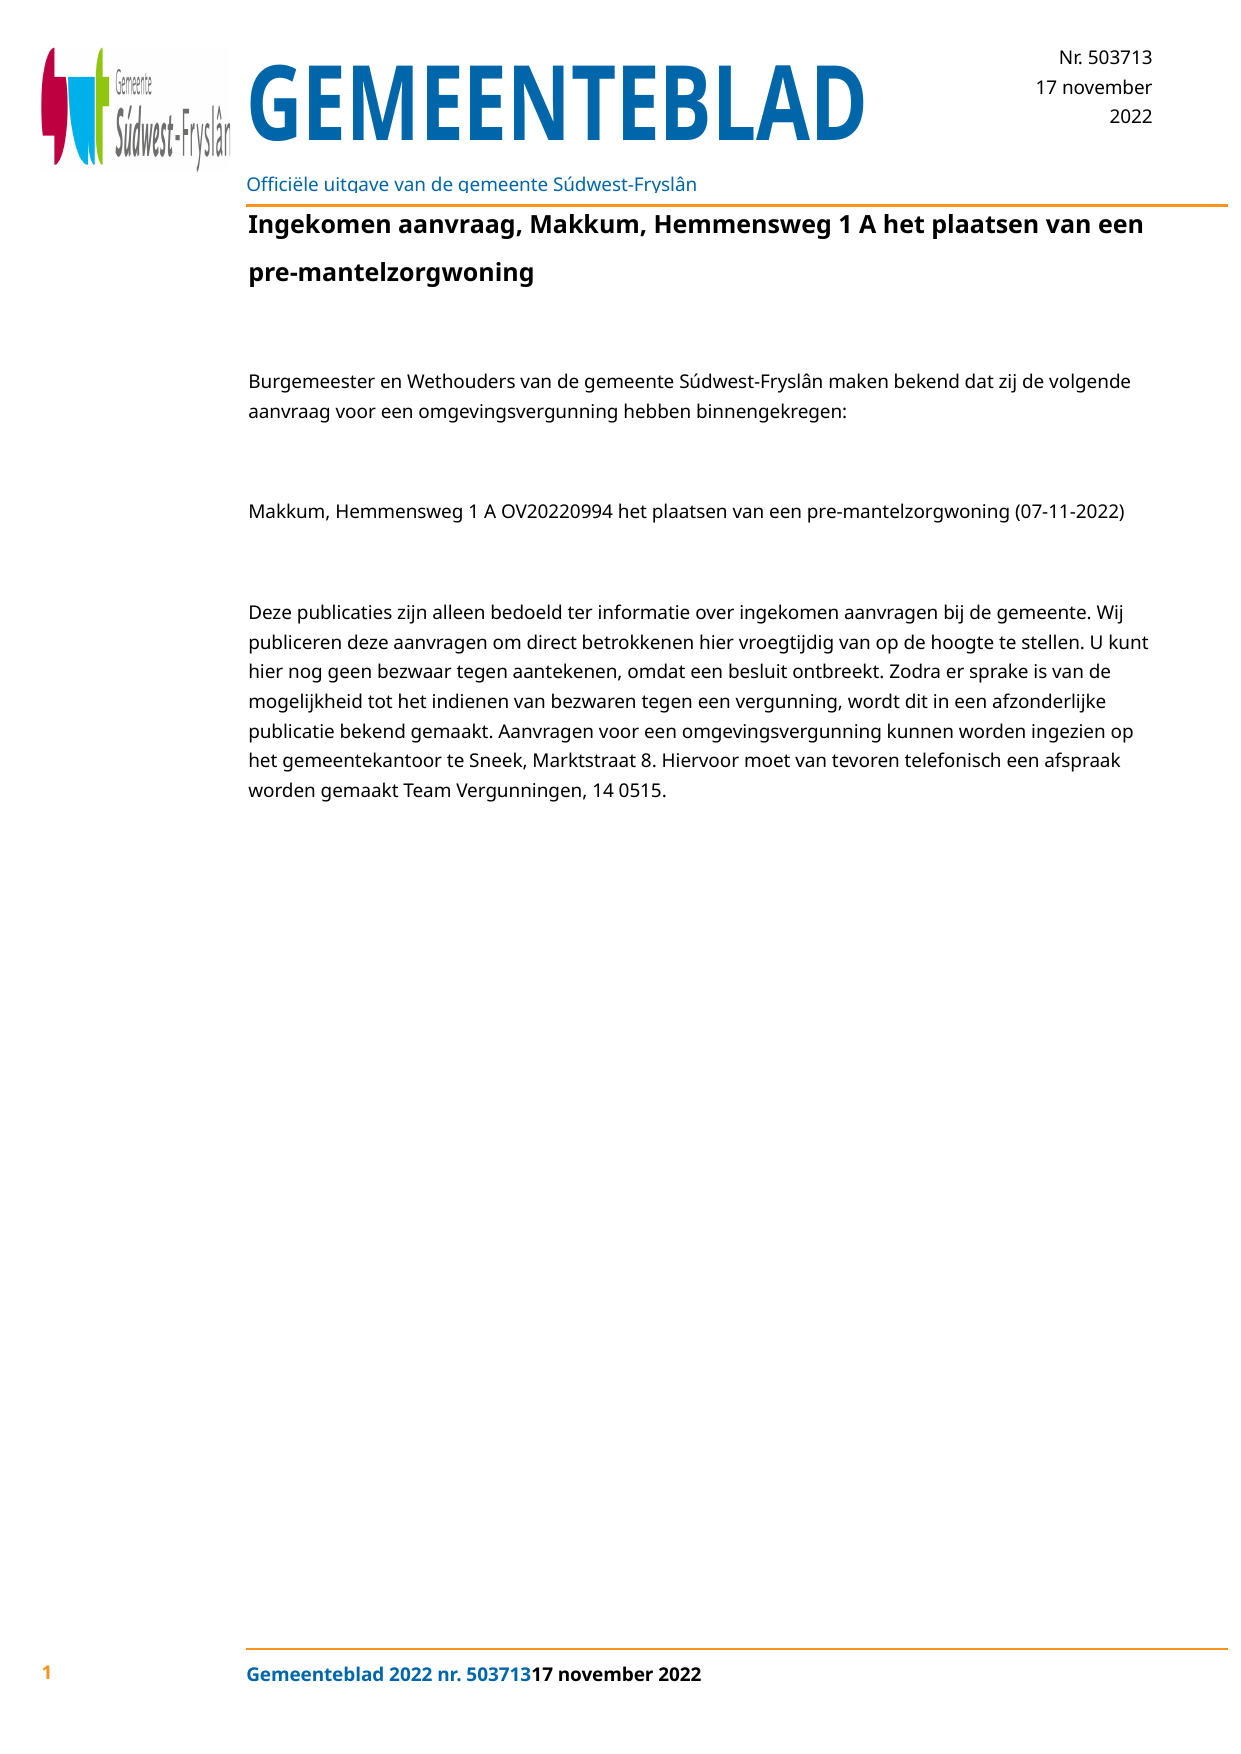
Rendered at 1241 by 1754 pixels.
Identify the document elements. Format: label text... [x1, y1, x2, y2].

text Ingekomen aanvraag, Makkum, Hemmensweg 1 A het plaatsen van een pre-mantelzorgwoning [248, 207, 1152, 288]
text Burgemeester en Wethouders van de gemeente Súdwest-Fryslân maken bekend dat zij de volgende aanvraag voor een omgevingsvergunning hebben binnengekregen: [248, 368, 1152, 424]
text Deze publicaties zijn alleen bedoeld ter informatie over ingekomen aanvragen bij de gemeente. Wij publiceren deze aanvragen om direct betrokkenen hier vroegtijdig van op de hoogte te stellen. U kunt hier nog geen bezwaar tegen aantekenen, omdat een besluit ontbreekt. Zodra er sprake is van de mogelijkheid tot het indienen van bezwaren tegen een vergunning, wordt dit in een afzonderlijke publicatie bekend gemaakt. Aanvragen voor een omgevingsvergunning kunnen worden ingezien op het gemeentekantoor te Sneek, Marktstraat 8. Hiervoor moet van tevoren telefonisch een afspraak worden gemaakt Team Vergunningen, 14 0515. [248, 599, 1152, 803]
text Makkum, Hemmensweg 1 A OV20220994 het plaatsen van een pre-mantelzorgwoning (07-11-2022) [248, 499, 1152, 524]
picture [41, 47, 231, 172]
